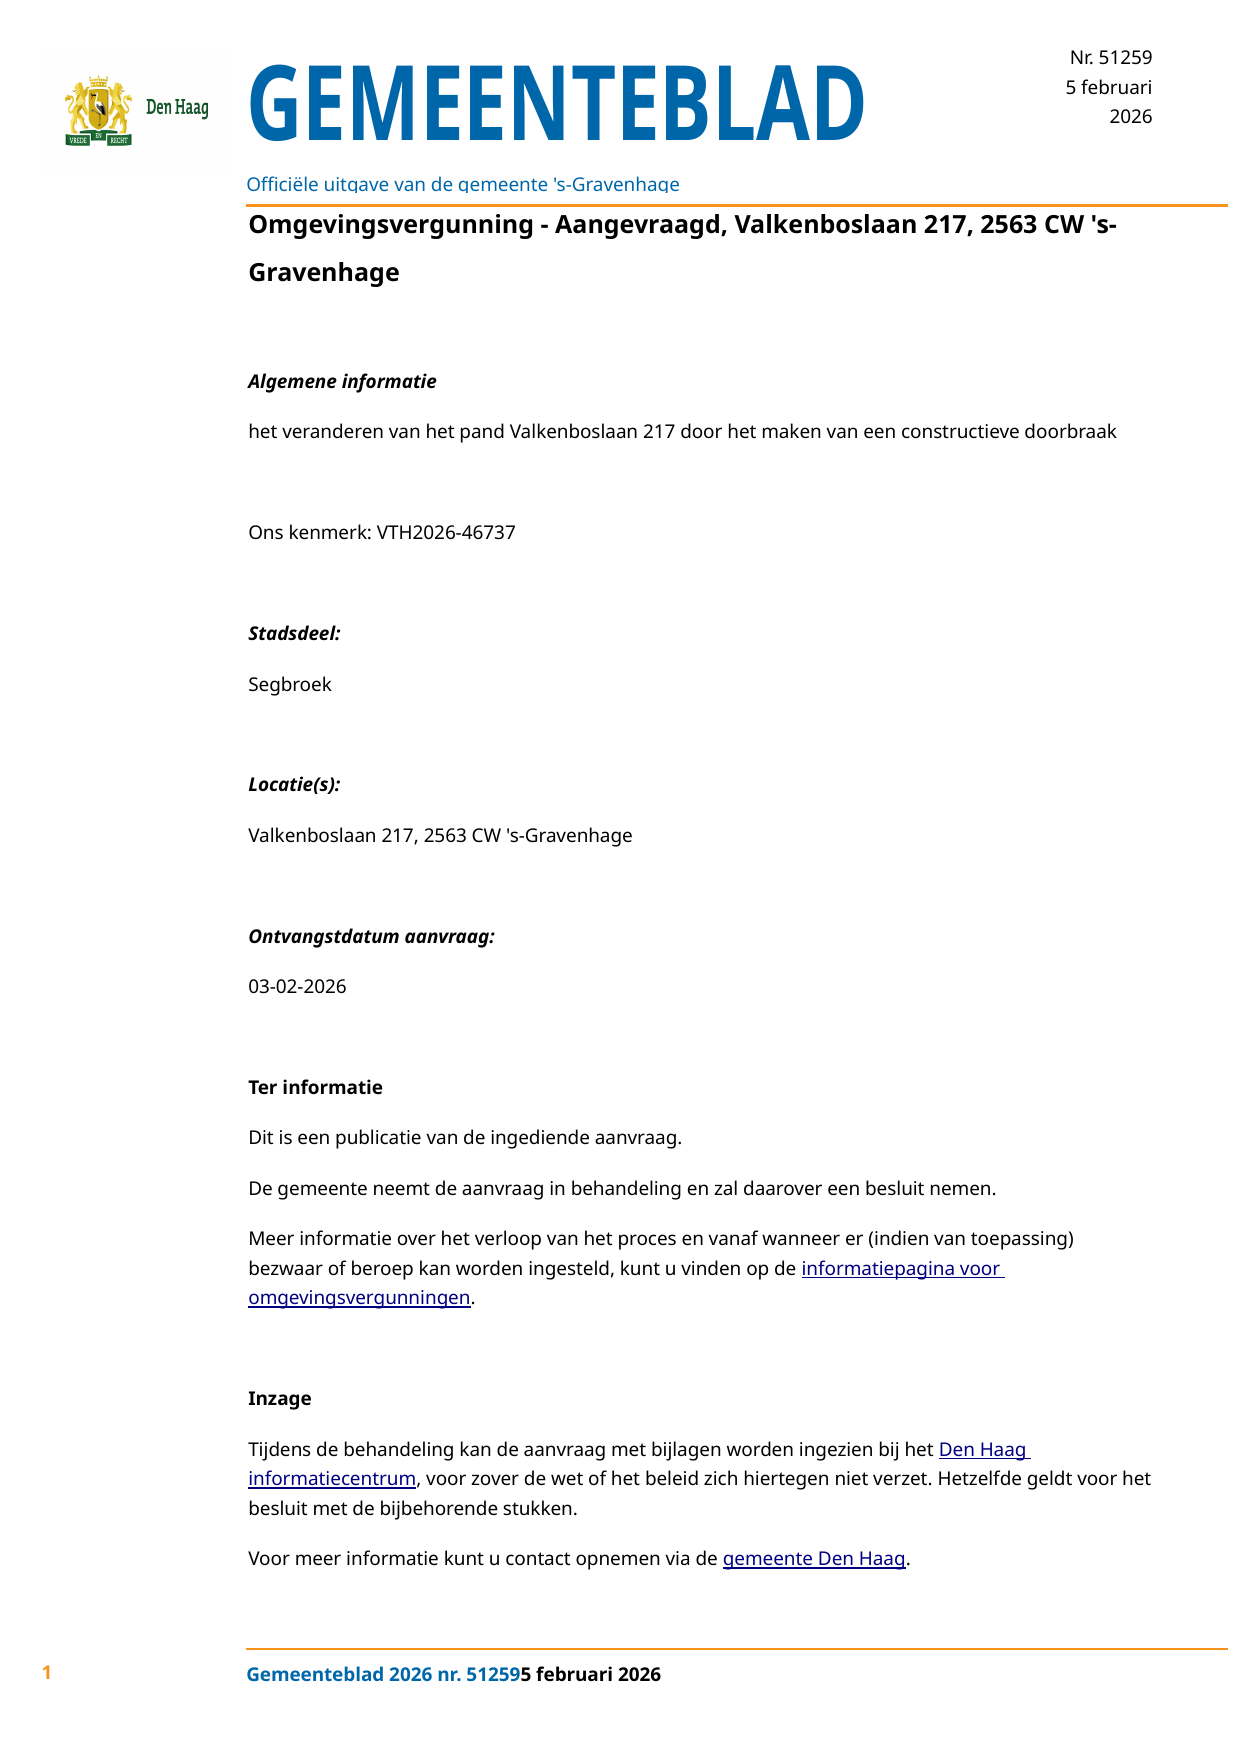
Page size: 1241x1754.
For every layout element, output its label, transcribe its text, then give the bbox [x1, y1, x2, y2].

text Meer informatie over het verloop van het proces en vanaf wanneer er (indien van toepassing) bezwaar of beroep kan worden ingesteld, kunt u vinden op de informatiepagina voor omgevingsvergunningen. [248, 1225, 1152, 1310]
text Ons kenmerk: VTH2026-46737 [248, 519, 1152, 545]
text Ontvangstdatum aanvraag: [248, 923, 1152, 949]
text Locatie(s): [248, 772, 1152, 797]
text Algemene informatie [248, 368, 1152, 394]
text Voor meer informatie kunt u contact opnemen via de gemeente Den Haag. [248, 1545, 1152, 1571]
text Stadsdeel: [248, 620, 1152, 646]
text De gemeente neemt de aanvraag in behandeling en zal daarover een besluit nemen. [248, 1175, 1152, 1201]
text Segbroek [248, 671, 1152, 697]
text Omgevingsvergunning - Aangevraagd, Valkenboslaan 217, 2563 CW 's-Gravenhage [248, 207, 1152, 288]
text Valkenboslaan 217, 2563 CW 's-Gravenhage [248, 822, 1152, 848]
text Tijdens de behandeling kan de aanvraag met bijlagen worden ingezien bij het Den Haag informatiecentrum, voor zover de wet of het beleid zich hiertegen niet verzet. Hetzelfde geldt voor het besluit met de bijbehorende stukken. [248, 1436, 1152, 1521]
text 03-02-2026 [248, 973, 1152, 999]
text Ter informatie [248, 1074, 1152, 1100]
picture [41, 47, 231, 172]
text Inzage [248, 1385, 1152, 1411]
text Dit is een publicatie van de ingediende aanvraag. [248, 1124, 1152, 1150]
text het veranderen van het pand Valkenboslaan 217 door het maken van een constructieve doorbraak [248, 419, 1152, 444]
